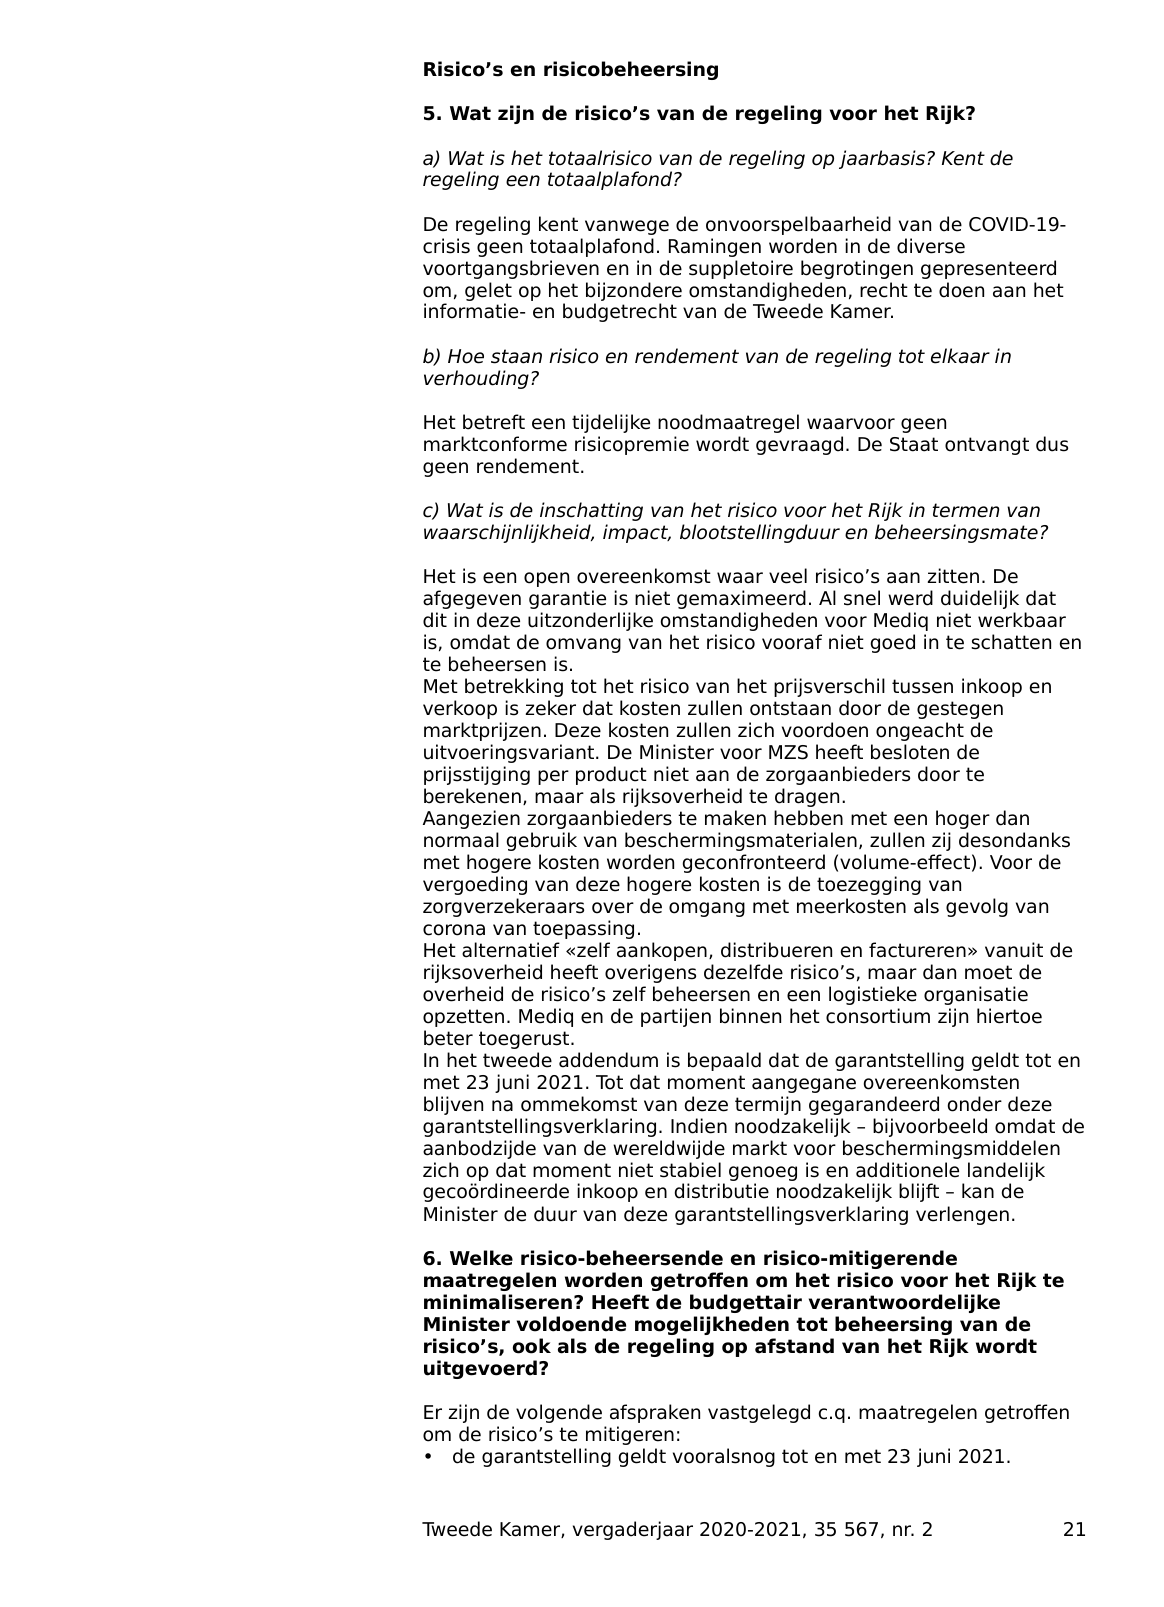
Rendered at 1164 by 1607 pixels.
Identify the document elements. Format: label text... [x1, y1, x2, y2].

text De regeling kent vanwege de onvoorspelbaarheid van de COVID-19-crisis geen totaalplafond. Ramingen worden in de diverse voortgangsbrieven en in de suppletoire begrotingen gepresenteerd om, gelet op het bijzondere omstandigheden, recht te doen aan het informatie- en budgetrecht van de Tweede Kamer. [422, 213, 1087, 323]
subtitle b) Hoe staan risico en rendement van de regeling tot elkaar in verhouding? [422, 346, 1087, 389]
text Het betreft een tijdelijke noodmaatregel waarvoor geen marktconforme risicopremie wordt gevraagd. De Staat ontvangt dus geen rendement. [422, 412, 1087, 478]
text Het alternatief «zelf aankopen, distribueren en factureren» vanuit de rijksoverheid heeft overigens dezelfde risico’s, maar dan moet de overheid de risico’s zelf beheersen en een logistieke organisatie opzetten. Mediq en de partijen binnen het consortium zijn hiertoe beter toegerust. [422, 940, 1087, 1049]
subtitle Risico’s en risicobeheersing [422, 59, 1087, 81]
text In het tweede addendum is bepaald dat de garantstelling geldt tot en met 23 juni 2021. Tot dat moment aangegane overeenkomsten blijven na ommekomst van deze termijn gegarandeerd onder deze garantstellingsverklaring. Indien noodzakelijk – bijvoorbeeld omdat de aanbodzijde van de wereldwijde markt voor beschermingsmiddelen zich op dat moment niet stabiel genoeg is en additionele landelijk gecoördineerde inkoop en distributie noodzakelijk blijft – kan de Minister de duur van deze garantstellingsverklaring verlengen. [422, 1049, 1087, 1225]
subtitle 5. Wat zijn de risico’s van de regeling voor het Rijk? [422, 103, 1087, 125]
text Er zijn de volgende afspraken vastgelegd c.q. maatregelen getroffen om de risico’s te mitigeren: [422, 1402, 1087, 1446]
subtitle 6. Welke risico-beheersende en risico-mitigerende maatregelen worden getroffen om het risico voor het Rijk te minimaliseren? Heeft de budgettair verantwoordelijke Minister voldoende mogelijkheden tot beheersing van de risico’s, ook als de regeling op afstand van het Rijk wordt uitgevoerd? [422, 1248, 1087, 1379]
subtitle a) Wat is het totaalrisico van de regeling op jaarbasis? Kent de regeling een totaalplafond? [422, 147, 1087, 191]
text Het is een open overeenkomst waar veel risico’s aan zitten. De afgegeven garantie is niet gemaximeerd. Al snel werd duidelijk dat dit in deze uitzonderlijke omstandigheden voor Mediq niet werkbaar is, omdat de omvang van het risico vooraf niet goed in te schatten en te beheersen is. [422, 566, 1087, 676]
text • de garantstelling geldt vooralsnog tot en met 23 juni 2021. [422, 1446, 1087, 1468]
text Aangezien zorgaanbieders te maken hebben met een hoger dan normaal gebruik van beschermingsmaterialen, zullen zij desondanks met hogere kosten worden geconfronteerd (volume-effect). Voor de vergoeding van deze hogere kosten is de toezegging van zorgverzekeraars over de omgang met meerkosten als gevolg van corona van toepassing. [422, 808, 1087, 940]
subtitle c) Wat is de inschatting van het risico voor het Rijk in termen van waarschijnlijkheid, impact, blootstellingduur en beheersingsmate? [422, 500, 1087, 544]
text Met betrekking tot het risico van het prijsverschil tussen inkoop en verkoop is zeker dat kosten zullen ontstaan door de gestegen marktprijzen. Deze kosten zullen zich voordoen ongeacht de uitvoeringsvariant. De Minister voor MZS heeft besloten de prijsstijging per product niet aan de zorgaanbieders door te berekenen, maar als rijksoverheid te dragen. [422, 676, 1087, 808]
